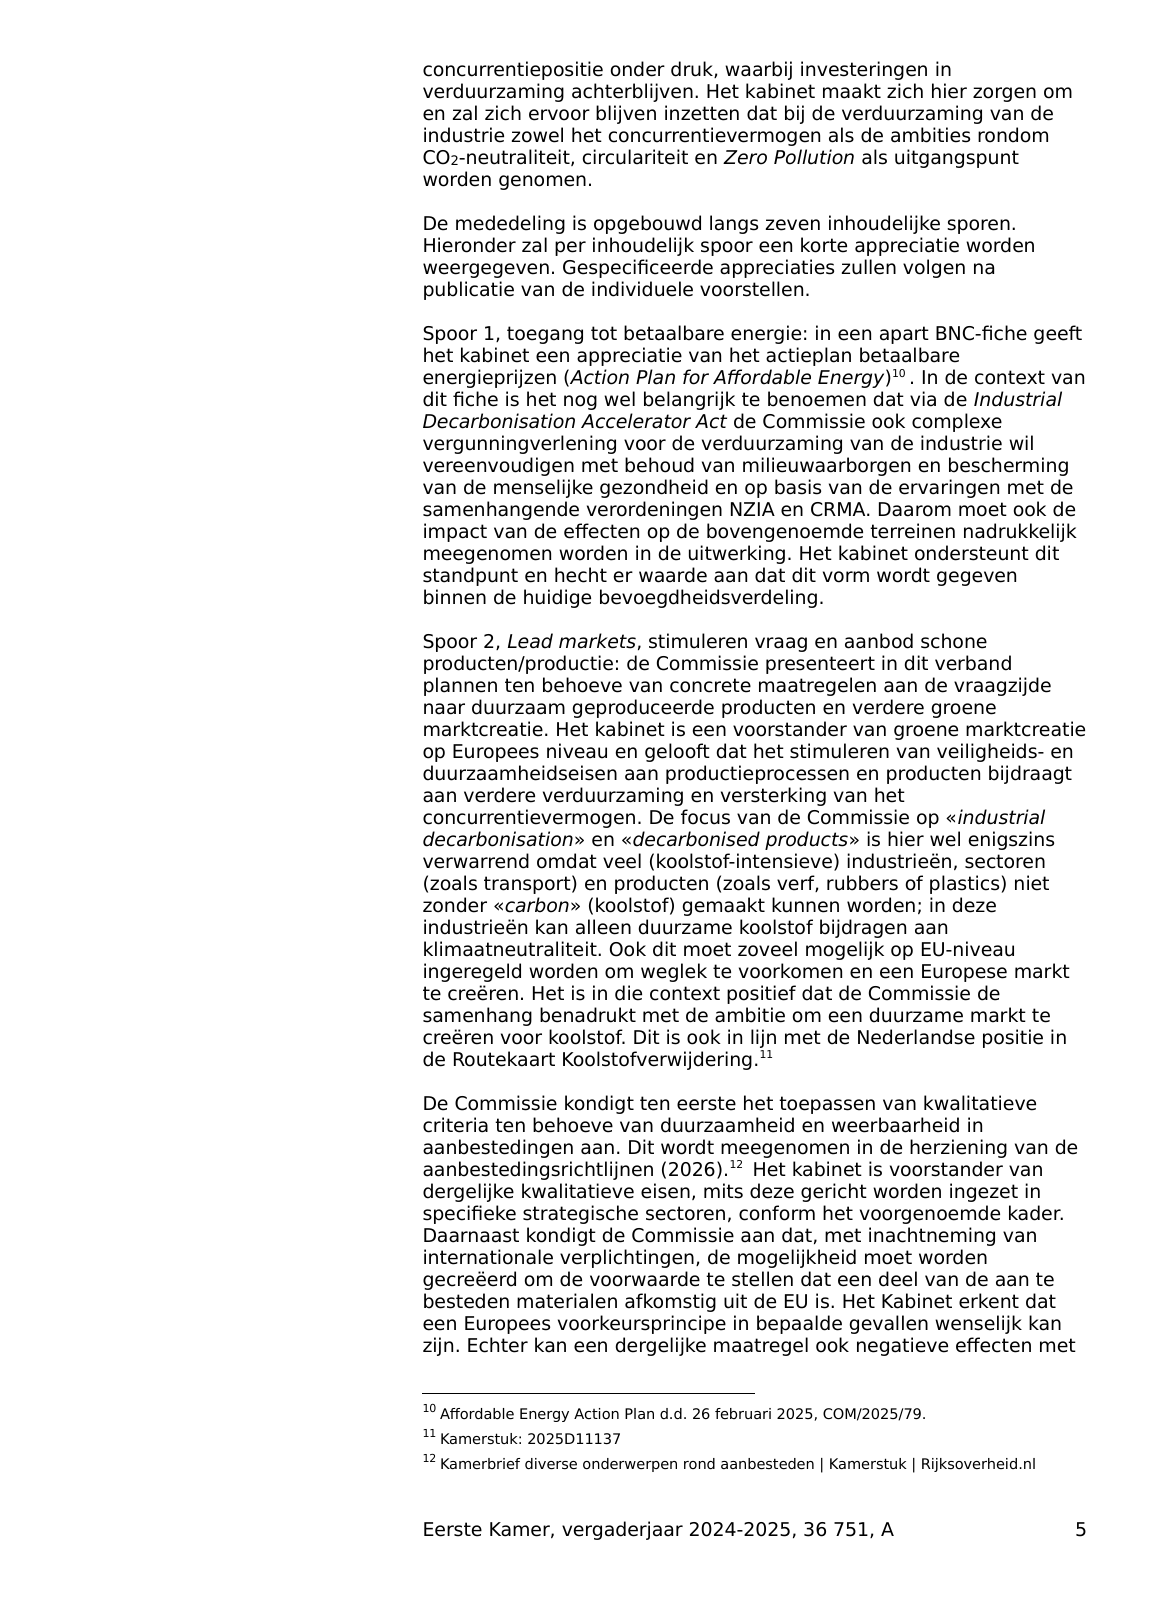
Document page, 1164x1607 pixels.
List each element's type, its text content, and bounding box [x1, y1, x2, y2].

text Kamerbrief diverse onderwerpen rond aanbesteden | Kamerstuk | Rijksoverheid.nl [422, 1452, 1087, 1474]
text De mededeling is opgebouwd langs zeven inhoudelijke sporen. Hieronder zal per inhoudelijk spoor een korte appreciatie worden weergegeven. Gespecificeerde appreciaties zullen volgen na publicatie van de individuele voorstellen. [422, 213, 1087, 301]
text De Commissie kondigt ten eerste het toepassen van kwalitatieve criteria ten behoeve van duurzaamheid en weerbaarheid in aanbestedingen aan. Dit wordt meegenomen in de herziening van de aanbestedingsrichtlijnen (2026). Het kabinet is voorstander van dergelijke kwalitatieve eisen, mits deze gericht worden ingezet in specifieke strategische sectoren, conform het voorgenoemde kader. Daarnaast kondigt de Commissie aan dat, met inachtneming van internationale verplichtingen, de mogelijkheid moet worden gecreëerd om de voorwaarde te stellen dat een deel van de aan te besteden materialen afkomstig uit de EU is. Het Kabinet erkent dat een Europees voorkeursprincipe in bepaalde gevallen wenselijk kan zijn. Echter kan een dergelijke maatregel ook negatieve effecten met [422, 1093, 1087, 1357]
text Spoor 2, Lead markets, stimuleren vraag en aanbod schone producten/productie: de Commissie presenteert in dit verband plannen ten behoeve van concrete maatregelen aan de vraagzijde naar duurzaam geproduceerde producten en verdere groene marktcreatie. Het kabinet is een voorstander van groene marktcreatie op Europees niveau en gelooft dat het stimuleren van veiligheids- en duurzaamheidseisen aan productieprocessen en producten bijdraagt aan verdere verduurzaming en versterking van het concurrentievermogen. De focus van de Commissie op «industrial decarbonisation» en «decarbonised products» is hier wel enigszins verwarrend omdat veel (koolstof-intensieve) industrieën, sectoren (zoals transport) en producten (zoals verf, rubbers of plastics) niet zonder «carbon» (koolstof) gemaakt kunnen worden; in deze industrieën kan alleen duurzame koolstof bijdragen aan klimaatneutraliteit. Ook dit moet zoveel mogelijk op EU-niveau ingeregeld worden om weglek te voorkomen en een Europese markt te creëren. Het is in die context positief dat de Commissie de samenhang benadrukt met de ambitie om een duurzame markt te creëren voor koolstof. Dit is ook in lijn met de Nederlandse positie in de Routekaart Koolstofverwijdering. [422, 631, 1087, 1071]
text concurrentiepositie onder druk, waarbij investeringen in verduurzaming achterblijven. Het kabinet maakt zich hier zorgen om en zal zich ervoor blijven inzetten dat bij de verduurzaming van de industrie zowel het concurrentievermogen als de ambities rondom CO2-neutraliteit, circulariteit en Zero Pollution als uitgangspunt worden genomen. [422, 59, 1087, 191]
text Spoor 1, toegang tot betaalbare energie: in een apart BNC-fiche geeft het kabinet een appreciatie van het actieplan betaalbare energieprijzen (Action Plan for Affordable Energy). In de context van dit fiche is het nog wel belangrijk te benoemen dat via de Industrial Decarbonisation Accelerator Act de Commissie ook complexe vergunningverlening voor de verduurzaming van de industrie wil vereenvoudigen met behoud van milieuwaarborgen en bescherming van de menselijke gezondheid en op basis van de ervaringen met de samenhangende verordeningen NZIA en CRMA. Daarom moet ook de impact van de effecten op de bovengenoemde terreinen nadrukkelijk meegenomen worden in de uitwerking. Het kabinet ondersteunt dit standpunt en hecht er waarde aan dat dit vorm wordt gegeven binnen de huidige bevoegdheidsverdeling. [422, 323, 1087, 609]
text Kamerstuk: 2025D11137 [422, 1427, 1087, 1449]
text Affordable Energy Action Plan d.d. 26 februari 2025, COM/2025/79. [422, 1402, 1087, 1424]
